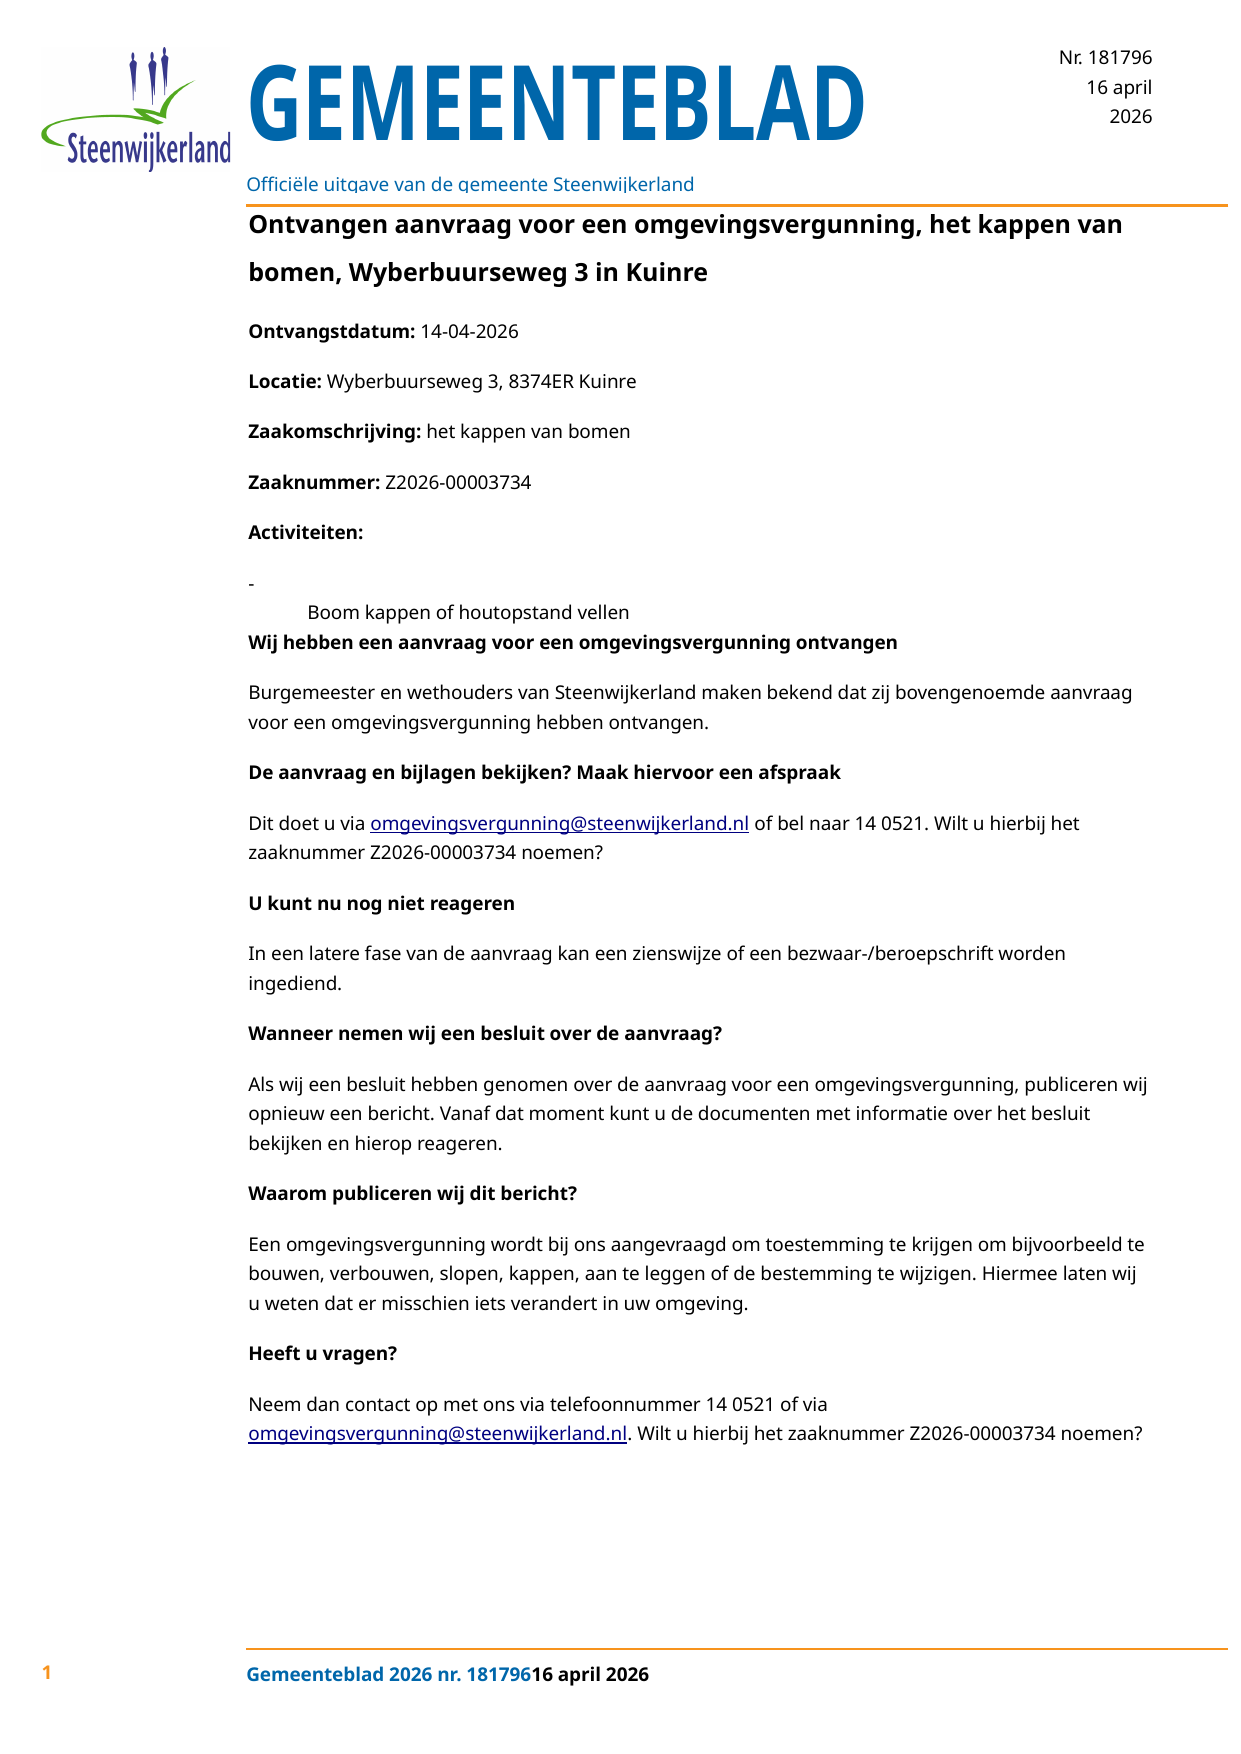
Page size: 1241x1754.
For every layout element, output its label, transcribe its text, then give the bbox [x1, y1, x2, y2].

list Boom kappen of houtopstand vellen [248, 599, 1152, 625]
text Burgemeester en wethouders van Steenwijkerland maken bekend dat zij bovengenoemde aanvraag voor een omgevingsvergunning hebben ontvangen. [248, 679, 1152, 735]
text Waarom publiceren wij dit bericht? [248, 1180, 1152, 1206]
text Zaakomschrijving: het kappen van bomen [248, 419, 1152, 444]
text Als wij een besluit hebben genomen over de aanvraag voor een omgevingsvergunning, publiceren wij opnieuw een bericht. Vanaf dat moment kunt u de documenten met informatie over het besluit bekijken en hierop reageren. [248, 1071, 1152, 1156]
text Heeft u vragen? [248, 1340, 1152, 1366]
text Locatie: Wyberbuurseweg 3, 8374ER Kuinre [248, 368, 1152, 394]
text Ontvangen aanvraag voor een omgevingsvergunning, het kappen van bomen, Wyberbuurseweg 3 in Kuinre [248, 207, 1152, 288]
text Neem dan contact op met ons via telefoonnummer 14 0521 of via omgevingsvergunning@steenwijkerland.nl. Wilt u hierbij het zaaknummer Z2026-00003734 noemen? [248, 1391, 1152, 1446]
text Activiteiten: [248, 519, 1152, 545]
text Wanneer nemen wij een besluit over de aanvraag? [248, 1020, 1152, 1046]
text De aanvraag en bijlagen bekijken? Maak hiervoor een afspraak [248, 759, 1152, 785]
text Ontvangstdatum: 14-04-2026 [248, 318, 1152, 344]
text Wij hebben een aanvraag voor een omgevingsvergunning ontvangen [248, 629, 1152, 655]
text Dit doet u via omgevingsvergunning@steenwijkerland.nl of bel naar 14 0521. Wilt u hierbij het zaaknummer Z2026-00003734 noemen? [248, 810, 1152, 865]
picture [41, 47, 231, 172]
text U kunt nu nog niet reageren [248, 890, 1152, 916]
text In een latere fase van de aanvraag kan een zienswijze of een bezwaar-/beroepschrift worden ingediend. [248, 940, 1152, 996]
text Een omgevingsvergunning wordt bij ons aangevraagd om toestemming te krijgen om bijvoorbeeld te bouwen, verbouwen, slopen, kappen, aan te leggen of de bestemming te wijzigen. Hiermee laten wij u weten dat er misschien iets verandert in uw omgeving. [248, 1231, 1152, 1316]
text Zaaknummer: Z2026-00003734 [248, 469, 1152, 495]
